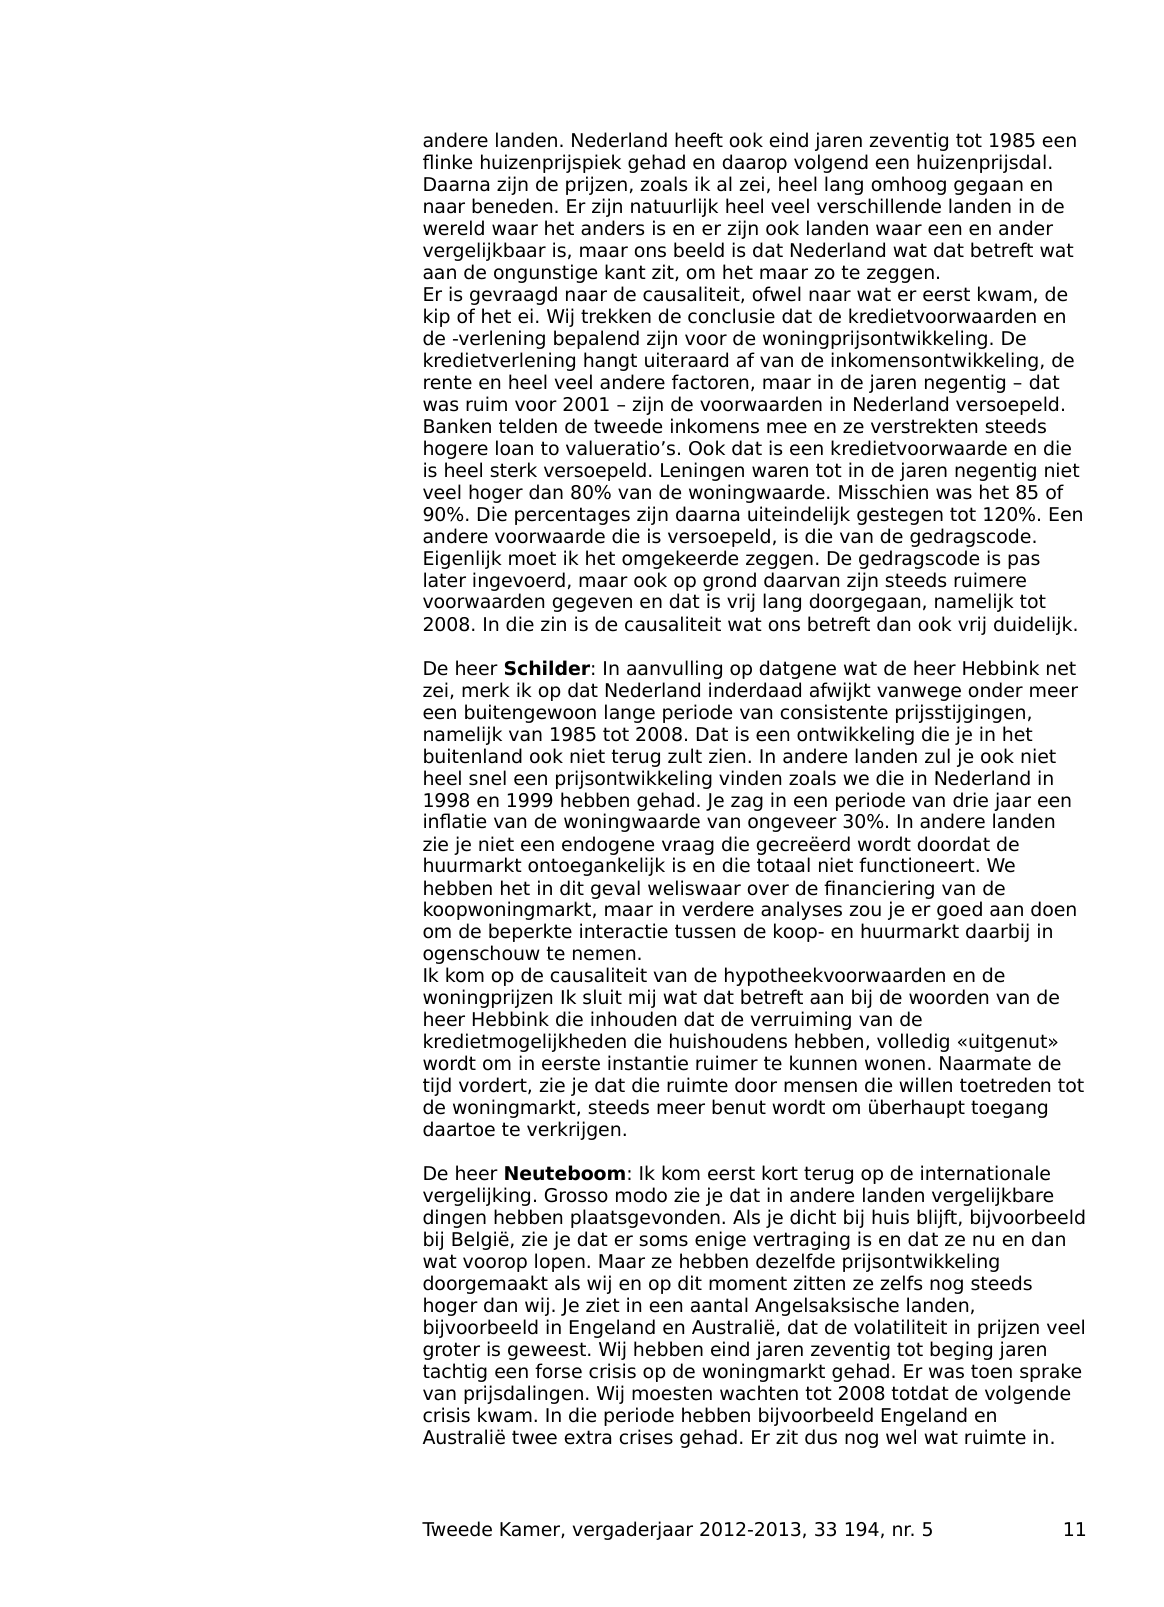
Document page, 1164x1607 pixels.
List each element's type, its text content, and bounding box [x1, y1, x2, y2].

text De heer Neuteboom: Ik kom eerst kort terug op de internationale vergelijking. Grosso modo zie je dat in andere landen vergelijkbare dingen hebben plaatsgevonden. Als je dicht bij huis blijft, bijvoorbeeld bij België, zie je dat er soms enige vertraging is en dat ze nu en dan wat voorop lopen. Maar ze hebben dezelfde prijsontwikkeling doorgemaakt als wij en op dit moment zitten ze zelfs nog steeds hoger dan wij. Je ziet in een aantal Angelsaksische landen, bijvoorbeeld in Engeland en Australië, dat de volatiliteit in prijzen veel groter is geweest. Wij hebben eind jaren zeventig tot beging jaren tachtig een forse crisis op de woningmarkt gehad. Er was toen sprake van prijsdalingen. Wij moesten wachten tot 2008 totdat de volgende crisis kwam. In die periode hebben bijvoorbeeld Engeland en Australië twee extra crises gehad. Er zit dus nog wel wat ruimte in. [422, 1163, 1087, 1449]
text Ik kom op de causaliteit van de hypotheekvoorwaarden en de woningprijzen Ik sluit mij wat dat betreft aan bij de woorden van de heer Hebbink die inhouden dat de verruiming van de kredietmogelijkheden die huishoudens hebben, volledig «uitgenut» wordt om in eerste instantie ruimer te kunnen wonen. Naarmate de tijd vordert, zie je dat die ruimte door mensen die willen toetreden tot de woningmarkt, steeds meer benut wordt om überhaupt toegang daartoe te verkrijgen. [422, 965, 1087, 1141]
text De heer Schilder: In aanvulling op datgene wat de heer Hebbink net zei, merk ik op dat Nederland inderdaad afwijkt vanwege onder meer een buitengewoon lange periode van consistente prijsstijgingen, namelijk van 1985 tot 2008. Dat is een ontwikkeling die je in het buitenland ook niet terug zult zien. In andere landen zul je ook niet heel snel een prijsontwikkeling vinden zoals we die in Nederland in 1998 en 1999 hebben gehad. Je zag in een periode van drie jaar een inflatie van de woningwaarde van ongeveer 30%. In andere landen zie je niet een endogene vraag die gecreëerd wordt doordat de huurmarkt ontoegankelijk is en die totaal niet functioneert. We hebben het in dit geval weliswaar over de financiering van de koopwoningmarkt, maar in verdere analyses zou je er goed aan doen om de beperkte interactie tussen de koop- en huurmarkt daarbij in ogenschouw te nemen. [422, 658, 1087, 965]
text Er is gevraagd naar de causaliteit, ofwel naar wat er eerst kwam, de kip of het ei. Wij trekken de conclusie dat de kredietvoorwaarden en de -verlening bepalend zijn voor de woningprijsontwikkeling. De kredietverlening hangt uiteraard af van de inkomensontwikkeling, de rente en heel veel andere factoren, maar in de jaren negentig – dat was ruim voor 2001 – zijn de voorwaarden in Nederland versoepeld. Banken telden de tweede inkomens mee en ze verstrekten steeds hogere loan to valueratio’s. Ook dat is een kredietvoorwaarde en die is heel sterk versoepeld. Leningen waren tot in de jaren negentig niet veel hoger dan 80% van de woningwaarde. Misschien was het 85 of 90%. Die percentages zijn daarna uiteindelijk gestegen tot 120%. Een andere voorwaarde die is versoepeld, is die van de gedragscode. Eigenlijk moet ik het omgekeerde zeggen. De gedragscode is pas later ingevoerd, maar ook op grond daarvan zijn steeds ruimere voorwaarden gegeven en dat is vrij lang doorgegaan, namelijk tot 2008. In die zin is de causaliteit wat ons betreft dan ook vrij duidelijk. [422, 284, 1087, 635]
text andere landen. Nederland heeft ook eind jaren zeventig tot 1985 een flinke huizenprijspiek gehad en daarop volgend een huizenprijsdal. Daarna zijn de prijzen, zoals ik al zei, heel lang omhoog gegaan en naar beneden. Er zijn natuurlijk heel veel verschillende landen in de wereld waar het anders is en er zijn ook landen waar een en ander vergelijkbaar is, maar ons beeld is dat Nederland wat dat betreft wat aan de ongunstige kant zit, om het maar zo te zeggen. [422, 130, 1087, 284]
